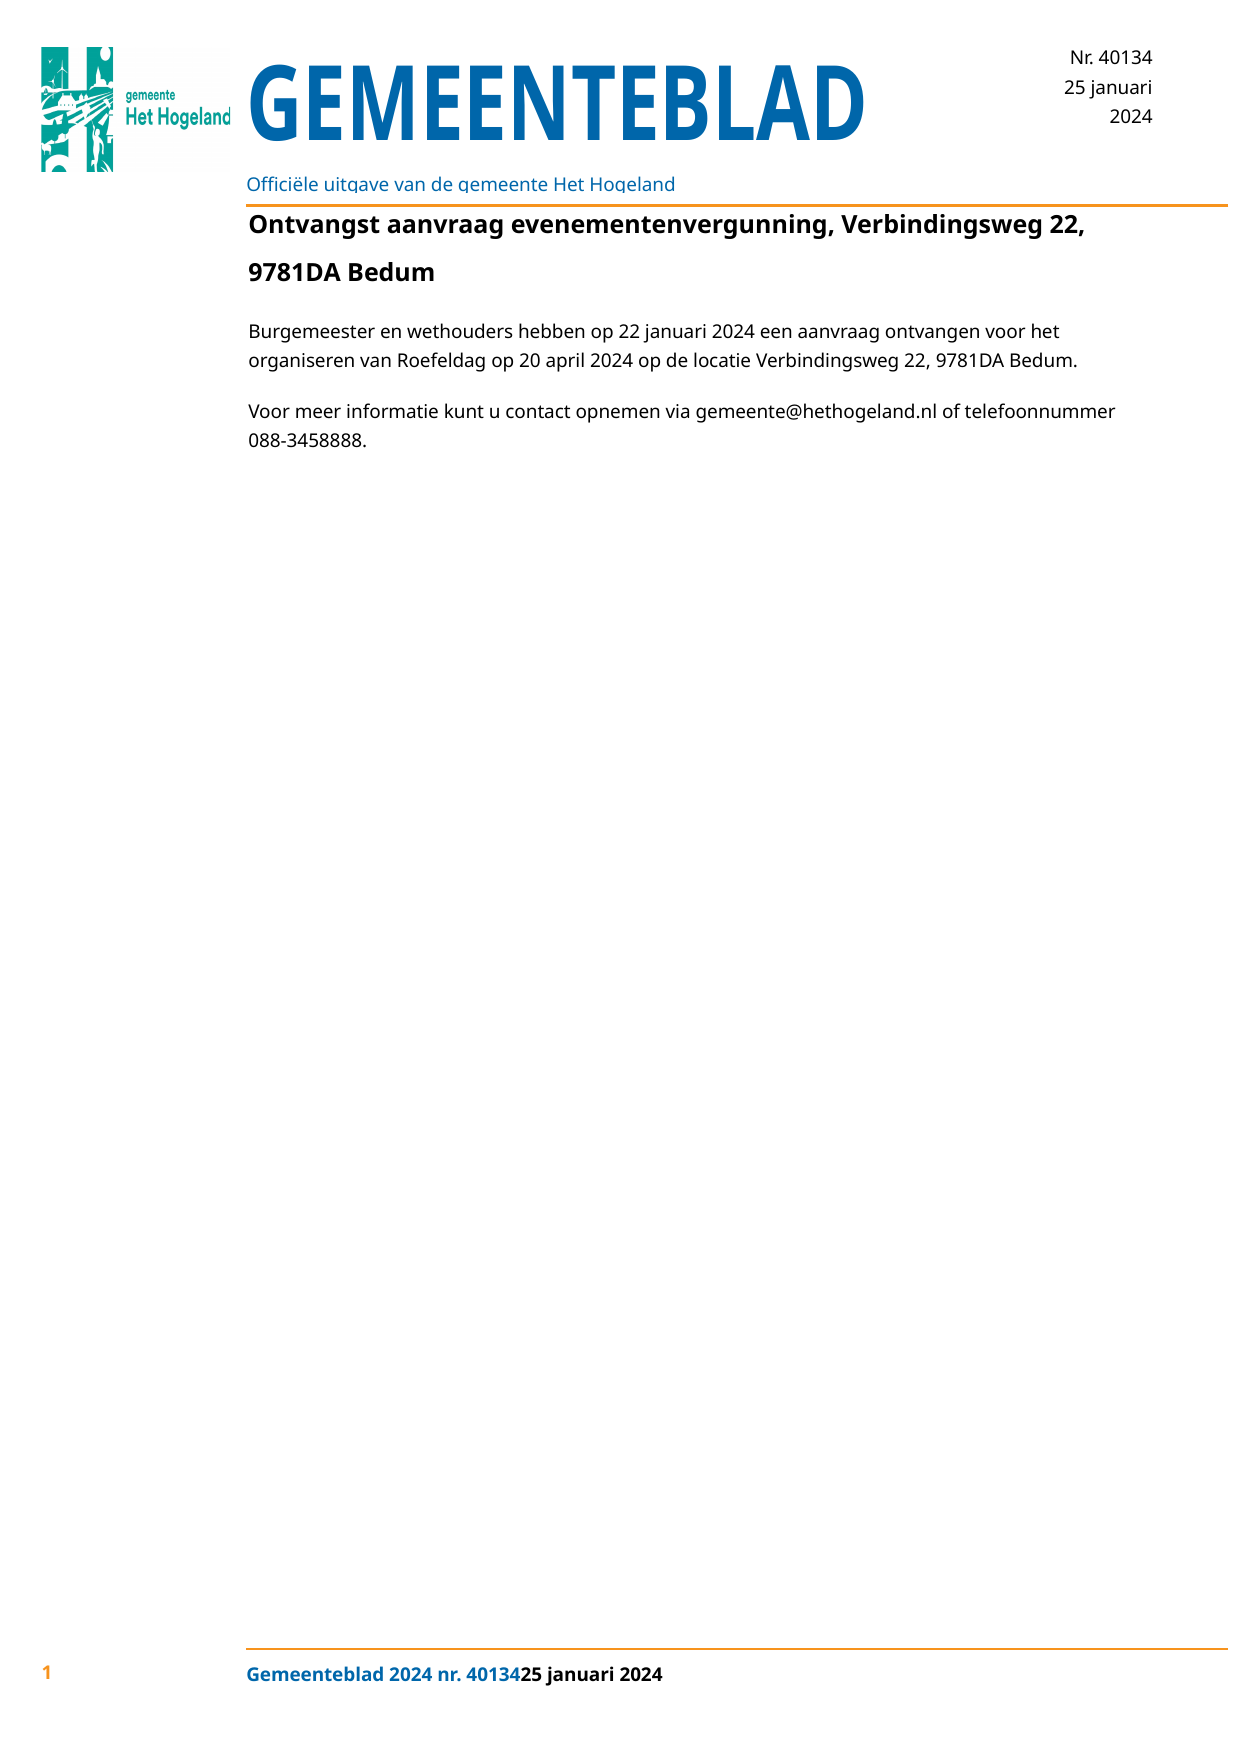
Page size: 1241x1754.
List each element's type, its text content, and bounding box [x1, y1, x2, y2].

text Burgemeester en wethouders hebben op 22 januari 2024 een aanvraag ontvangen voor het organiseren van Roefeldag op 20 april 2024 op de locatie Verbindingsweg 22, 9781DA Bedum. [248, 318, 1152, 373]
picture [41, 47, 231, 172]
text Ontvangst aanvraag evenementenvergunning, Verbindingsweg 22, 9781DA Bedum [248, 207, 1152, 288]
text Voor meer informatie kunt u contact opnemen via gemeente@hethogeland.nl of telefoonnummer 088-3458888. [248, 398, 1152, 453]
